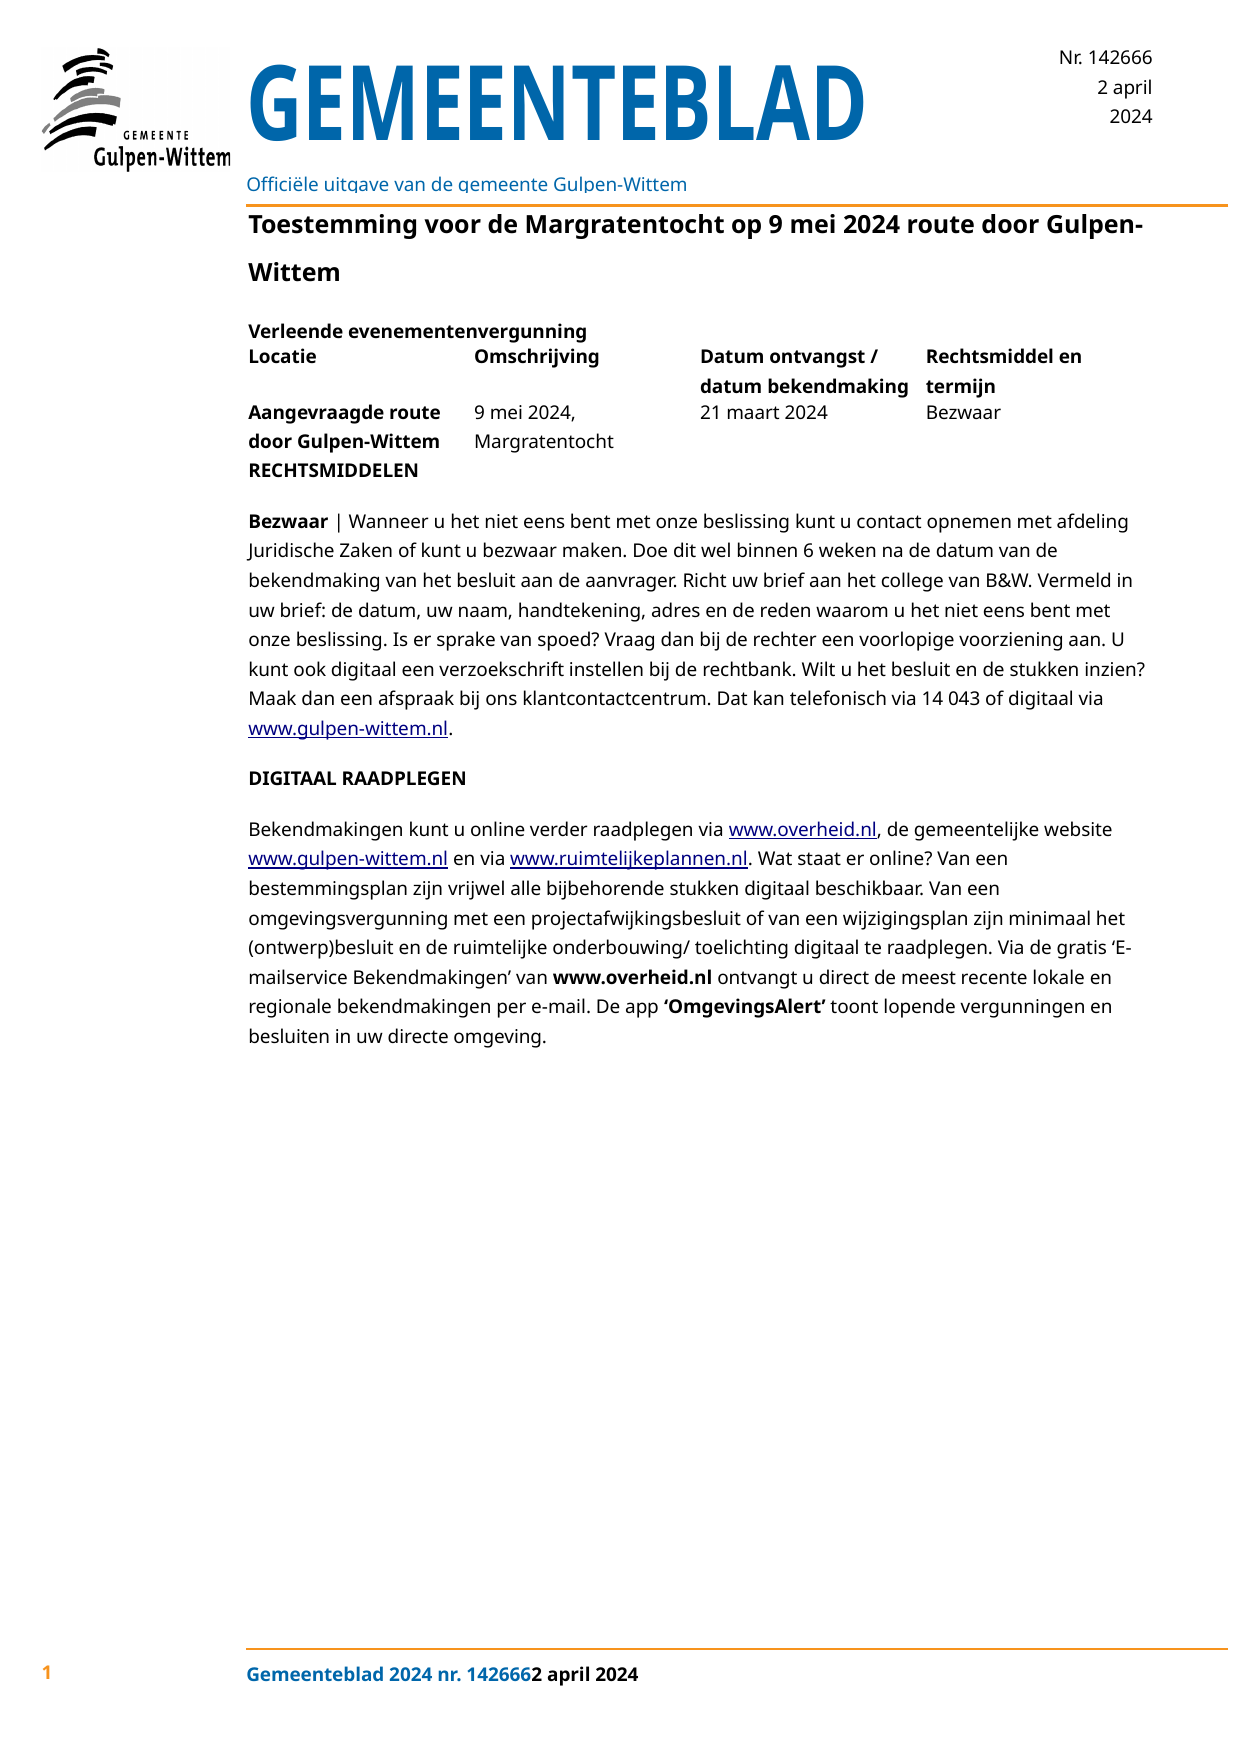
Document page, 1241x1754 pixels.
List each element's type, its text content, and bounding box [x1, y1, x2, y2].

text RECHTSMIDDELEN [248, 458, 1152, 483]
text Bezwaar | Wanneer u het niet eens bent met onze beslissing kunt u contact opnemen met afdeling Juridische Zaken of kunt u bezwaar maken. Doe dit wel binnen 6 weken na de datum van de bekendmaking van het besluit aan de aanvrager. Richt uw brief aan het college van B&W. Vermeld in uw brief: de datum, uw naam, handtekening, adres en de reden waarom u het niet eens bent met onze beslissing. Is er sprake van spoed? Vraag dan bij de rechter een voorlopige voorziening aan. U kunt ook digitaal een verzoekschrift instellen bij de rechtbank. Wilt u het besluit en de stukken inzien? Maak dan een afspraak bij ons klantcontactcentrum. Dat kan telefonisch via 14 043 of digitaal via www.gulpen-wittem.nl. [248, 508, 1152, 741]
table_cell 9 mei 2024, Margratentocht [474, 399, 700, 454]
table_cell Locatie [248, 344, 474, 399]
table_header Verleende evenementenvergunning [248, 318, 1152, 344]
table_cell Bezwaar [926, 399, 1152, 454]
picture [41, 47, 231, 172]
text DIGITAAL RAADPLEGEN [248, 766, 1152, 791]
table_cell Aangevraagde route door Gulpen-Wittem [248, 399, 474, 454]
table_cell Datum ontvangst / datum bekendmaking [700, 344, 926, 399]
table_cell 21 maart 2024 [700, 399, 926, 454]
table_cell Omschrijving [474, 344, 700, 399]
text Toestemming voor de Margratentocht op 9 mei 2024 route door Gulpen-Wittem [248, 207, 1152, 288]
text Bekendmakingen kunt u online verder raadplegen via www.overheid.nl, de gemeentelijke website www.gulpen-wittem.nl en via www.ruimtelijkeplannen.nl. Wat staat er online? Van een bestemmingsplan zijn vrijwel alle bijbehorende stukken digitaal beschikbaar. Van een omgevingsvergunning met een projectafwijkingsbesluit of van een wijzigingsplan zijn minimaal het (ontwerp)besluit en de ruimtelijke onderbouwing/ toelichting digitaal te raadplegen. Via de gratis ‘E-mailservice Bekendmakingen’ van www.overheid.nl ontvangt u direct de meest recente lokale en regionale bekendmakingen per e-mail. De app ‘OmgevingsAlert’ toont lopende vergunningen en besluiten in uw directe omgeving. [248, 816, 1152, 1049]
table_cell Rechtsmiddel en termijn [926, 344, 1152, 399]
